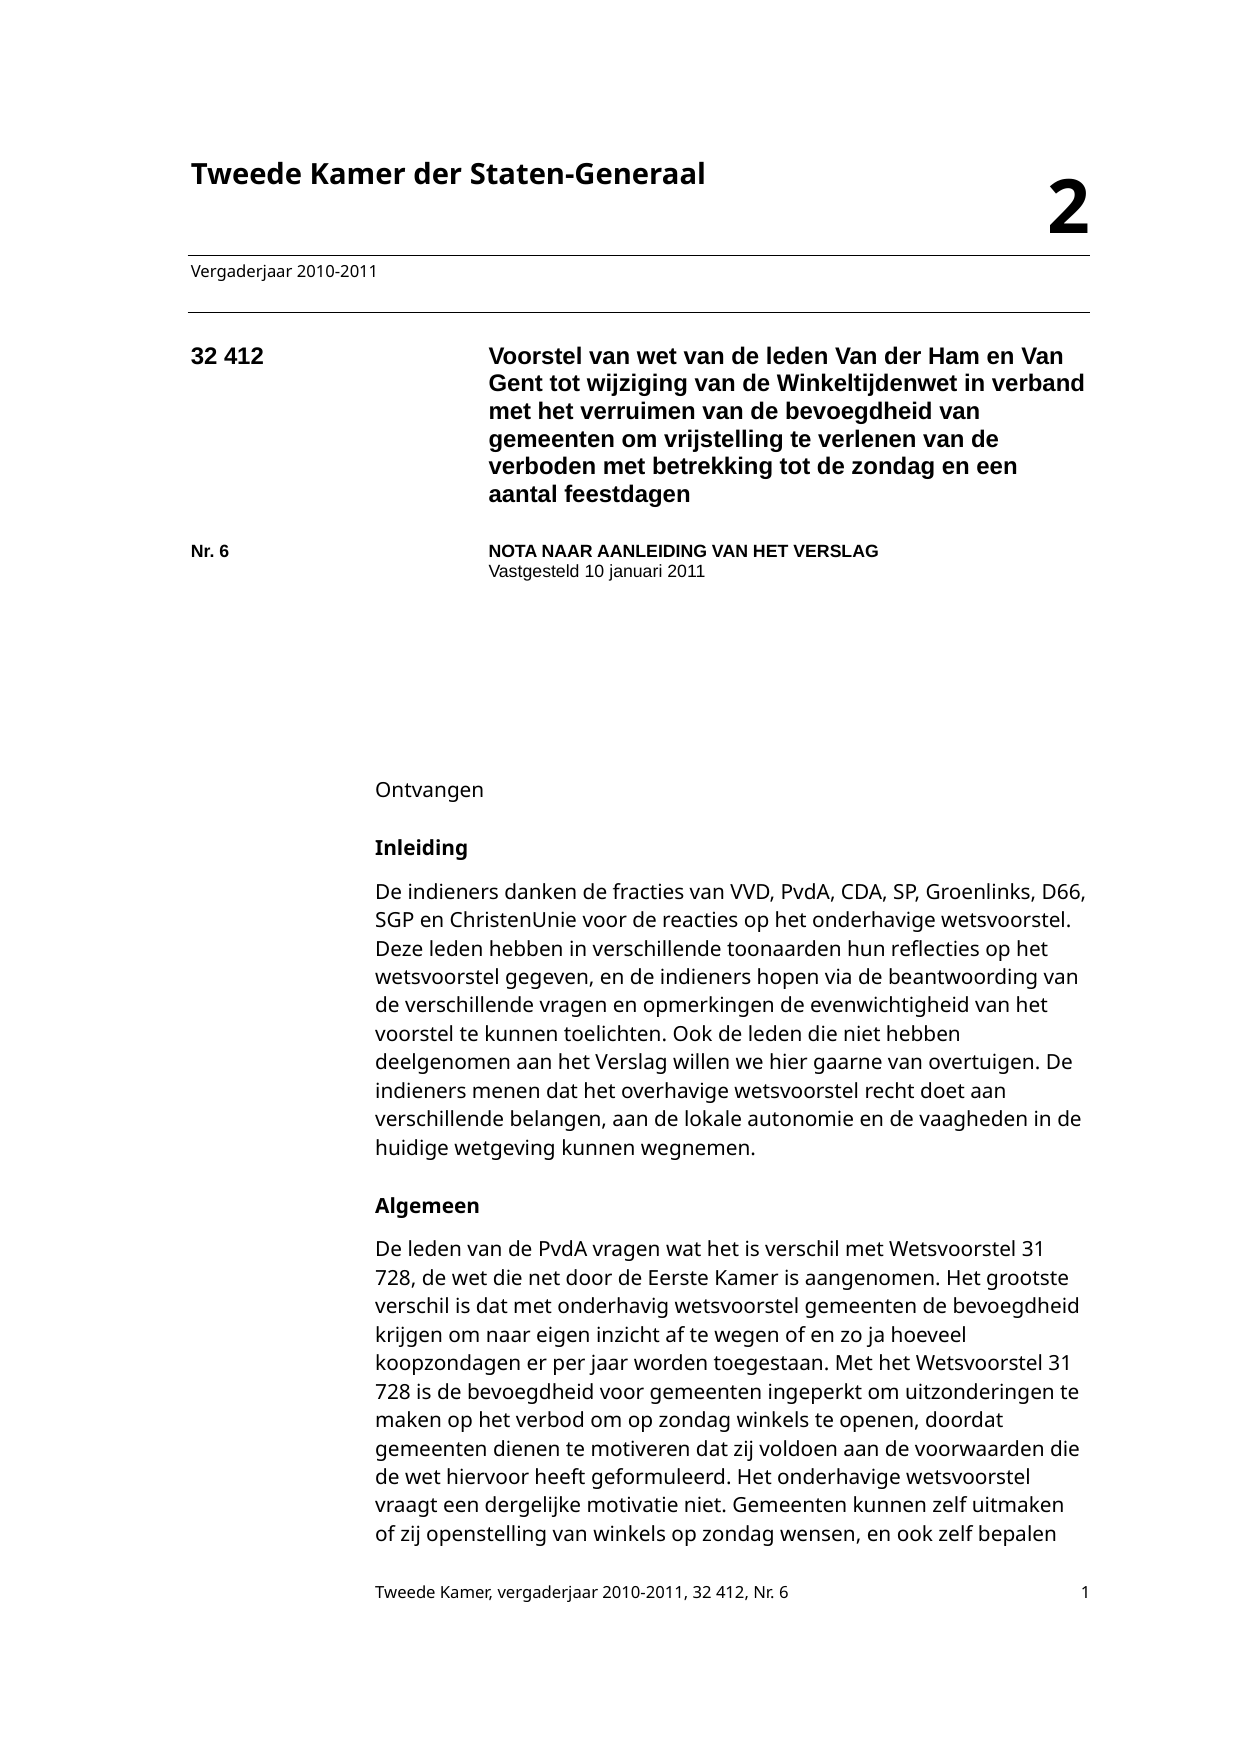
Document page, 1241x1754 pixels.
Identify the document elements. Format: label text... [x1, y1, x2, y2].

table_cell [188, 313, 485, 339]
text De indieners danken de fracties van VVD, PvdA, CDA, SP, Groenlinks, D66, SGP en ChristenUnie voor de reacties op het onderhavige wetsvoorstel. Deze leden hebben in verschillende toonaarden hun reflecties op het wetsvoorstel gegeven, en de indieners hopen via de beantwoording van de verschillende vragen en opmerkingen de evenwichtigheid van het voorstel te kunnen toelichten. Ook de leden die niet hebben deelgenomen aan het Verslag willen we hier gaarne van overtuigen. De indieners menen dat het overhavige wetsvoorstel recht doet aan verschillende belangen, aan de lokale autonomie en de vaagheden in de huidige wetgeving kunnen wegnemen. [375, 877, 1090, 1161]
table_cell [485, 256, 1090, 312]
table_header Tweede Kamer der Staten-Generaal [188, 150, 909, 255]
text De leden van de PvdA vragen wat het is verschil met Wetsvoorstel 31 728, de wet die net door de Eerste Kamer is aangenomen. Het grootste verschil is dat met onderhavig wetsvoorstel gemeenten de bevoegdheid krijgen om naar eigen inzicht af te wegen of en zo ja hoeveel koopzondagen er per jaar worden toegestaan. Met het Wetsvoorstel 31 728 is de bevoegdheid voor gemeenten ingeperkt om uitzonderingen te maken op het verbod om op zondag winkels te openen, doordat gemeenten dienen te motiveren dat zij voldoen aan de voorwaarden die de wet hiervoor heeft geformuleerd. Het onderhavige wetsvoorstel vraagt een dergelijke motivatie niet. Gemeenten kunnen zelf uitmaken of zij openstelling van winkels op zondag wensen, en ook zelf bepalen [375, 1234, 1090, 1547]
table_cell Nr. 6 [188, 538, 485, 656]
table_cell Vergaderjaar 2010-2011 [188, 256, 485, 312]
text Inleiding [375, 833, 1090, 862]
text Ontvangen [375, 775, 1090, 803]
table_header 2 [910, 150, 1090, 255]
text Algemeen [375, 1191, 1090, 1219]
table_cell 32 412 [188, 339, 485, 537]
table_cell [485, 313, 1090, 339]
table_cell Voorstel van wet van de leden Van der Ham en Van Gent tot wijziging van de Winkeltijdenwet in verband met het verruimen van de bevoegdheid van gemeenten om vrijstelling te verlenen van de verboden met betrekking tot de zondag en een aantal feestdagen [485, 339, 1090, 537]
table_cell NOTA NAAR AANLEIDING VAN HET VERSLAG Vastgesteld 10 januari 2011 [485, 538, 1090, 656]
